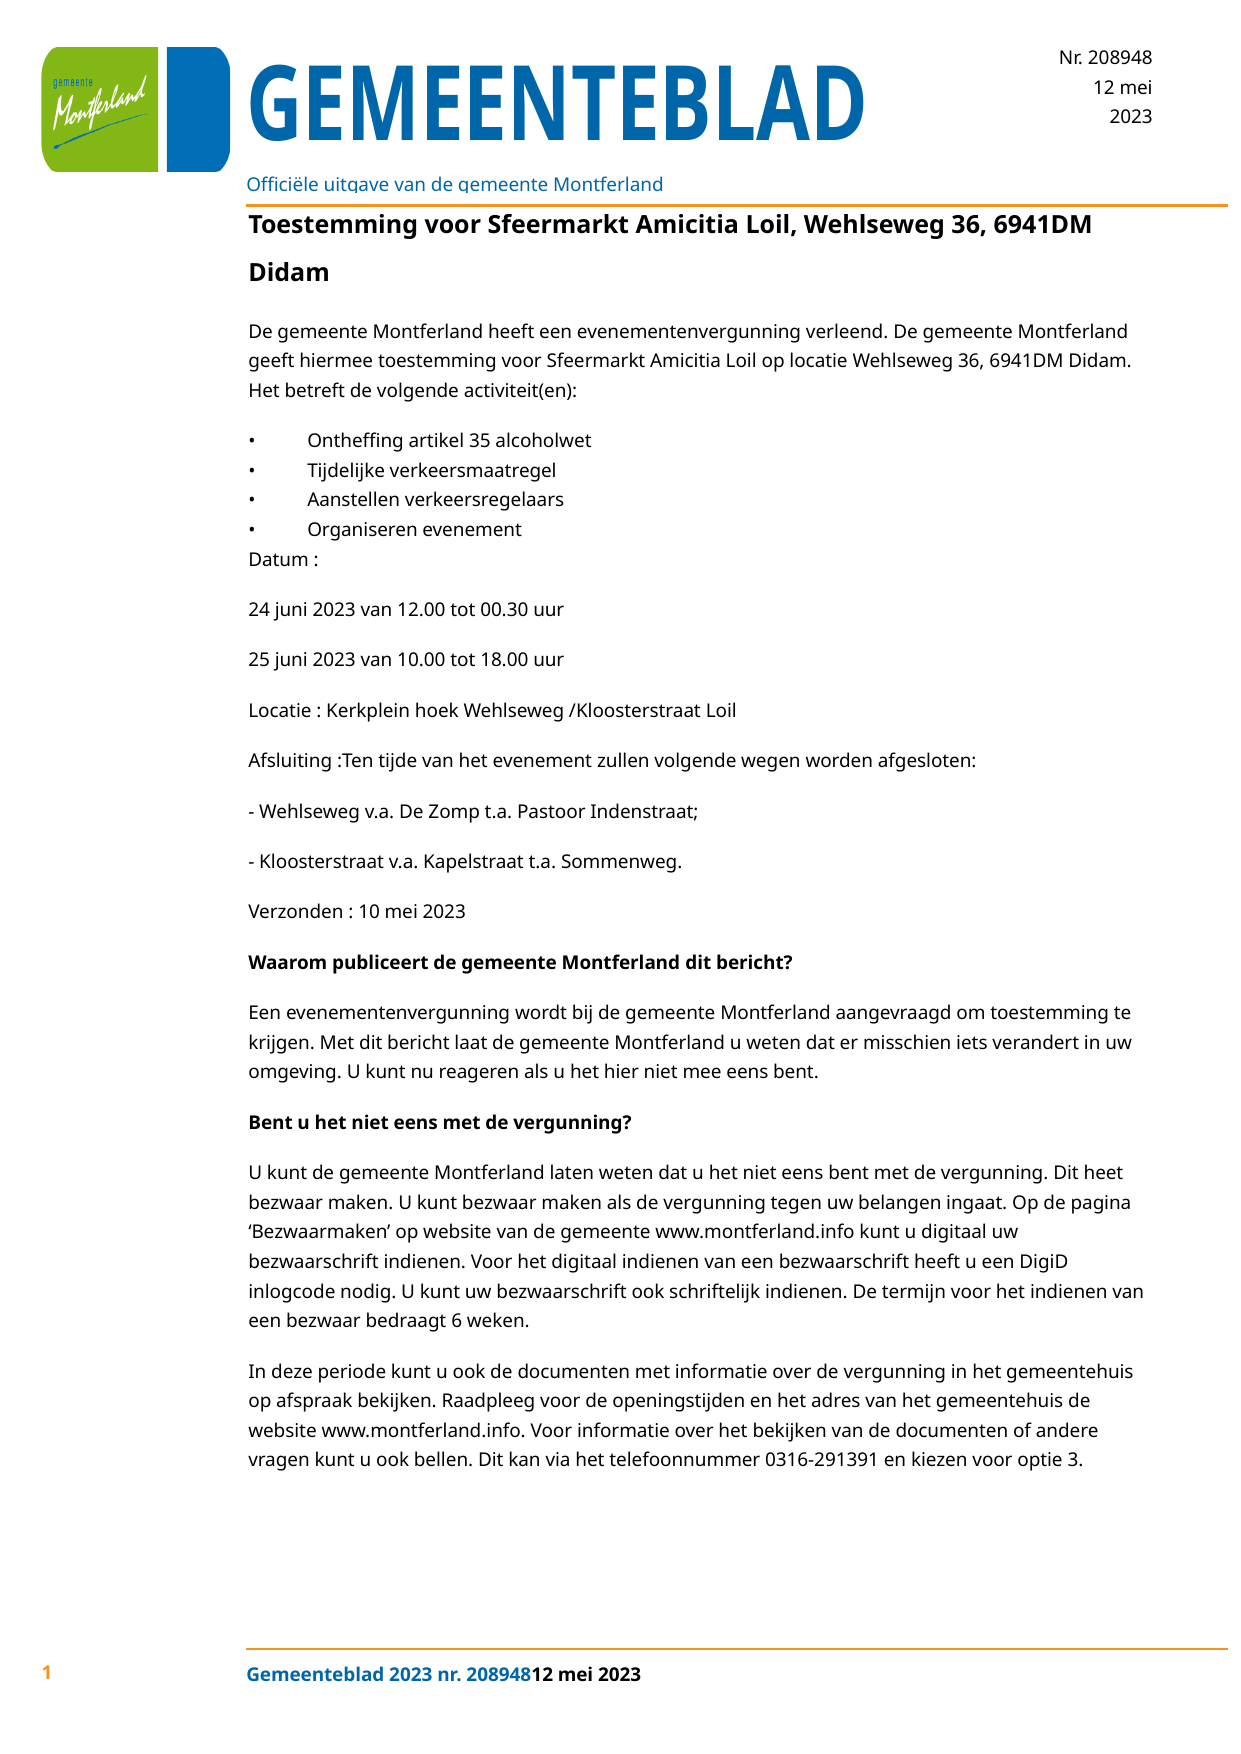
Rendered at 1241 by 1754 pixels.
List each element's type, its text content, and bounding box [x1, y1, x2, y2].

text - Wehlseweg v.a. De Zomp t.a. Pastoor Indenstraat; [248, 798, 1152, 824]
text Toestemming voor Sfeermarkt Amicitia Loil, Wehlseweg 36, 6941DM Didam [248, 207, 1152, 288]
text U kunt de gemeente Montferland laten weten dat u het niet eens bent met de vergunning. Dit heet bezwaar maken. U kunt bezwaar maken als de vergunning tegen uw belangen ingaat. Op de pagina ‘Bezwaarmaken’ op website van de gemeente www.montferland.info kunt u digitaal uw bezwaarschrift indienen. Voor het digitaal indienen van een bezwaarschrift heeft u een DigiD inlogcode nodig. U kunt uw bezwaarschrift ook schriftelijk indienen. De termijn voor het indienen van een bezwaar bedraagt 6 weken. [248, 1159, 1152, 1333]
list Tijdelijke verkeersmaatregel [248, 457, 1152, 483]
text Verzonden : 10 mei 2023 [248, 899, 1152, 924]
text Waarom publiceert de gemeente Montferland dit bericht? [248, 949, 1152, 975]
text Datum : [248, 546, 1152, 572]
text 25 juni 2023 van 10.00 tot 18.00 uur [248, 647, 1152, 672]
text Een evenementenvergunning wordt bij de gemeente Montferland aangevraagd om toestemming te krijgen. Met dit bericht laat de gemeente Montferland u weten dat er misschien iets verandert in uw omgeving. U kunt nu reageren als u het hier niet mee eens bent. [248, 999, 1152, 1084]
text Locatie : Kerkplein hoek Wehlseweg /Kloosterstraat Loil [248, 697, 1152, 723]
text Afsluiting :Ten tijde van het evenement zullen volgende wegen worden afgesloten: [248, 747, 1152, 773]
list Ontheffing artikel 35 alcoholwet [248, 427, 1152, 453]
list Aanstellen verkeersregelaars [248, 487, 1152, 512]
text - Kloosterstraat v.a. Kapelstraat t.a. Sommenweg. [248, 848, 1152, 874]
text In deze periode kunt u ook de documenten met informatie over de vergunning in het gemeentehuis op afspraak bekijken. Raadpleeg voor de openingstijden en het adres van het gemeentehuis de website www.montferland.info. Voor informatie over het bekijken van de documenten of andere vragen kunt u ook bellen. Dit kan via het telefoonnummer 0316-291391 en kiezen voor optie 3. [248, 1358, 1152, 1472]
text Bent u het niet eens met de vergunning? [248, 1109, 1152, 1135]
list Organiseren evenement [248, 516, 1152, 542]
picture [41, 47, 231, 172]
text De gemeente Montferland heeft een evenementenvergunning verleend. De gemeente Montferland geeft hiermee toestemming voor Sfeermarkt Amicitia Loil op locatie Wehlseweg 36, 6941DM Didam. Het betreft de volgende activiteit(en): [248, 318, 1152, 403]
text 24 juni 2023 van 12.00 tot 00.30 uur [248, 596, 1152, 622]
